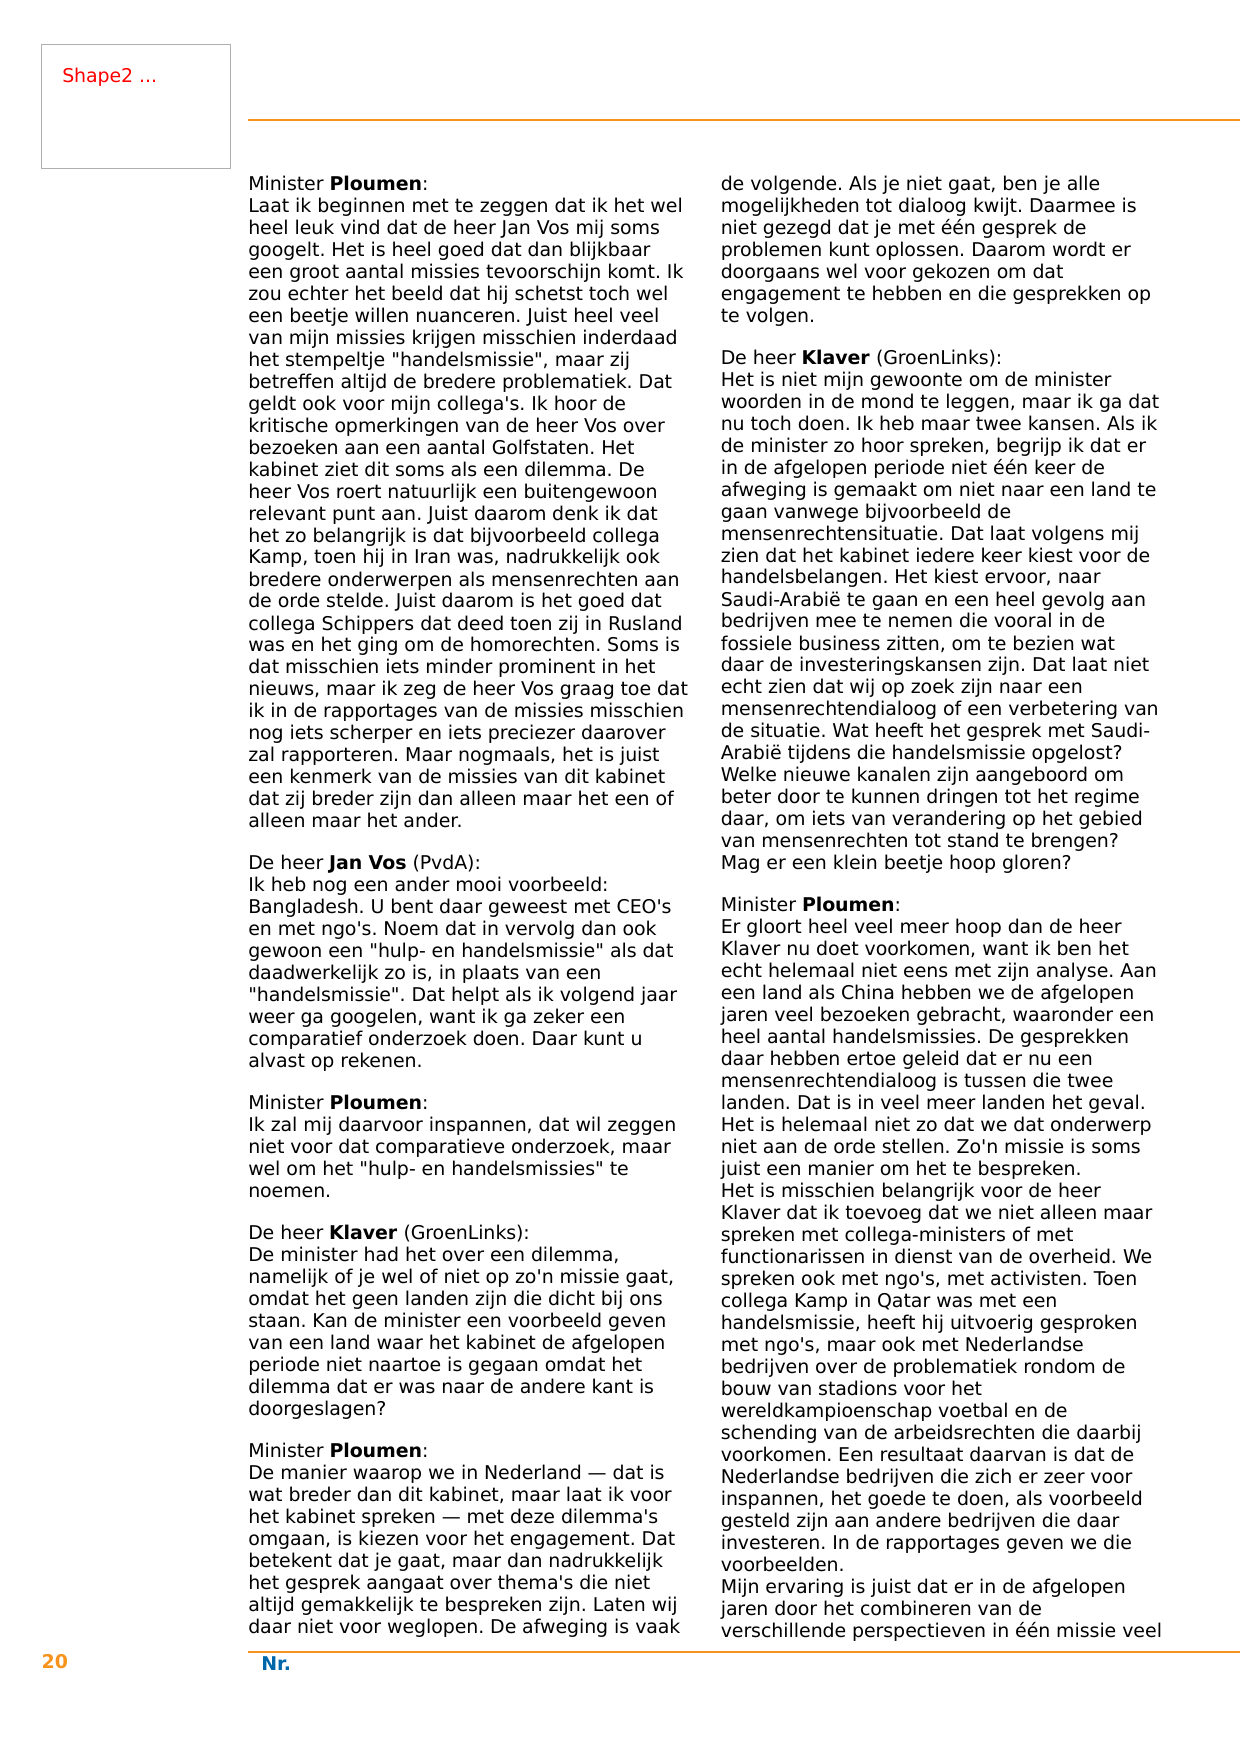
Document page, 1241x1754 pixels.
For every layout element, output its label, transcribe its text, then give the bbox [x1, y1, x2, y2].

text Minister Ploumen: [248, 173, 691, 195]
text Ik zal mij daarvoor inspannen, dat wil zeggen niet voor dat comparatieve onderzoek, maar wel om het "hulp- en handelsmissies" te noemen. [248, 1114, 691, 1202]
text Er gloort heel veel meer hoop dan de heer Klaver nu doet voorkomen, want ik ben het echt helemaal niet eens met zijn analyse. Aan een land als China hebben we de afgelopen jaren veel bezoeken gebracht, waaronder een heel aantal handelsmissies. De gesprekken daar hebben ertoe geleid dat er nu een mensenrechtendialoog is tussen die twee landen. Dat is in veel meer landen het geval. Het is helemaal niet zo dat we dat onderwerp niet aan de orde stellen. Zo'n missie is soms juist een manier om het te bespreken. [721, 916, 1163, 1180]
text De heer Klaver (GroenLinks): [248, 1222, 691, 1244]
text de volgende. Als je niet gaat, ben je alle mogelijkheden tot dialoog kwijt. Daarmee is niet gezegd dat je met één gesprek de problemen kunt oplossen. Daarom wordt er doorgaans wel voor gekozen om dat engagement te hebben en die gesprekken op te volgen. [721, 173, 1163, 327]
text De manier waarop we in Nederland — dat is wat breder dan dit kabinet, maar laat ik voor het kabinet spreken — met deze dilemma's omgaan, is kiezen voor het engagement. Dat betekent dat je gaat, maar dan nadrukkelijk het gesprek aangaat over thema's die niet altijd gemakkelijk te bespreken zijn. Laten wij daar niet voor weglopen. De afweging is vaak [248, 1462, 691, 1637]
text Het is misschien belangrijk voor de heer Klaver dat ik toevoeg dat we niet alleen maar spreken met collega-ministers of met functionarissen in dienst van de overheid. We spreken ook met ngo's, met activisten. Toen collega Kamp in Qatar was met een handelsmissie, heeft hij uitvoerig gesproken met ngo's, maar ook met Nederlandse bedrijven over de problematiek rondom de bouw van stadions voor het wereldkampioenschap voetbal en de schending van de arbeidsrechten die daarbij voorkomen. Een resultaat daarvan is dat de Nederlandse bedrijven die zich er zeer voor inspannen, het goede te doen, als voorbeeld gesteld zijn aan andere bedrijven die daar investeren. In de rapportages geven we die voorbeelden. [721, 1180, 1163, 1576]
text De heer Jan Vos (PvdA): [248, 852, 691, 874]
text Ik heb nog een ander mooi voorbeeld: Bangladesh. U bent daar geweest met CEO's en met ngo's. Noem dat in vervolg dan ook gewoon een "hulp- en handelsmissie" als dat daadwerkelijk zo is, in plaats van een "handelsmissie". Dat helpt als ik volgend jaar weer ga googelen, want ik ga zeker een comparatief onderzoek doen. Daar kunt u alvast op rekenen. [248, 874, 691, 1072]
text Het is niet mijn gewoonte om de minister woorden in de mond te leggen, maar ik ga dat nu toch doen. Ik heb maar twee kansen. Als ik de minister zo hoor spreken, begrijp ik dat er in de afgelopen periode niet één keer de afweging is gemaakt om niet naar een land te gaan vanwege bijvoorbeeld de mensenrechtensituatie. Dat laat volgens mij zien dat het kabinet iedere keer kiest voor de handelsbelangen. Het kiest ervoor, naar Saudi-Arabië te gaan en een heel gevolg aan bedrijven mee te nemen die vooral in de fossiele business zitten, om te bezien wat daar de investeringskansen zijn. Dat laat niet echt zien dat wij op zoek zijn naar een mensenrechtendialoog of een verbetering van de situatie. Wat heeft het gesprek met Saudi-Arabië tijdens die handelsmissie opgelost? Welke nieuwe kanalen zijn aangeboord om beter door te kunnen dringen tot het regime daar, om iets van verandering op het gebied van mensenrechten tot stand te brengen? Mag er een klein beetje hoop gloren? [721, 369, 1163, 874]
text Minister Ploumen: [721, 894, 1163, 916]
text De minister had het over een dilemma, namelijk of je wel of niet op zo'n missie gaat, omdat het geen landen zijn die dicht bij ons staan. Kan de minister een voorbeeld geven van een land waar het kabinet de afgelopen periode niet naartoe is gegaan omdat het dilemma dat er was naar de andere kant is doorgeslagen? [248, 1244, 691, 1420]
text Minister Ploumen: [248, 1092, 691, 1114]
text Mijn ervaring is juist dat er in de afgelopen jaren door het combineren van de verschillende perspectieven in één missie veel [721, 1576, 1163, 1641]
text De heer Klaver (GroenLinks): [721, 347, 1163, 369]
text Minister Ploumen: [248, 1440, 691, 1462]
text Laat ik beginnen met te zeggen dat ik het wel heel leuk vind dat de heer Jan Vos mij soms googelt. Het is heel goed dat dan blijkbaar een groot aantal missies tevoorschijn komt. Ik zou echter het beeld dat hij schetst toch wel een beetje willen nuanceren. Juist heel veel van mijn missies krijgen misschien inderdaad het stempeltje "handelsmissie", maar zij betreffen altijd de bredere problematiek. Dat geldt ook voor mijn collega's. Ik hoor de kritische opmerkingen van de heer Vos over bezoeken aan een aantal Golfstaten. Het kabinet ziet dit soms als een dilemma. De heer Vos roert natuurlijk een buitengewoon relevant punt aan. Juist daarom denk ik dat het zo belangrijk is dat bijvoorbeeld collega Kamp, toen hij in Iran was, nadrukkelijk ook bredere onderwerpen als mensenrechten aan de orde stelde. Juist daarom is het goed dat collega Schippers dat deed toen zij in Rusland was en het ging om de homorechten. Soms is dat misschien iets minder prominent in het nieuws, maar ik zeg de heer Vos graag toe dat ik in de rapportages van de missies misschien nog iets scherper en iets preciezer daarover zal rapporteren. Maar nogmaals, het is juist een kenmerk van de missies van dit kabinet dat zij breder zijn dan alleen maar het een of alleen maar het ander. [248, 195, 691, 832]
